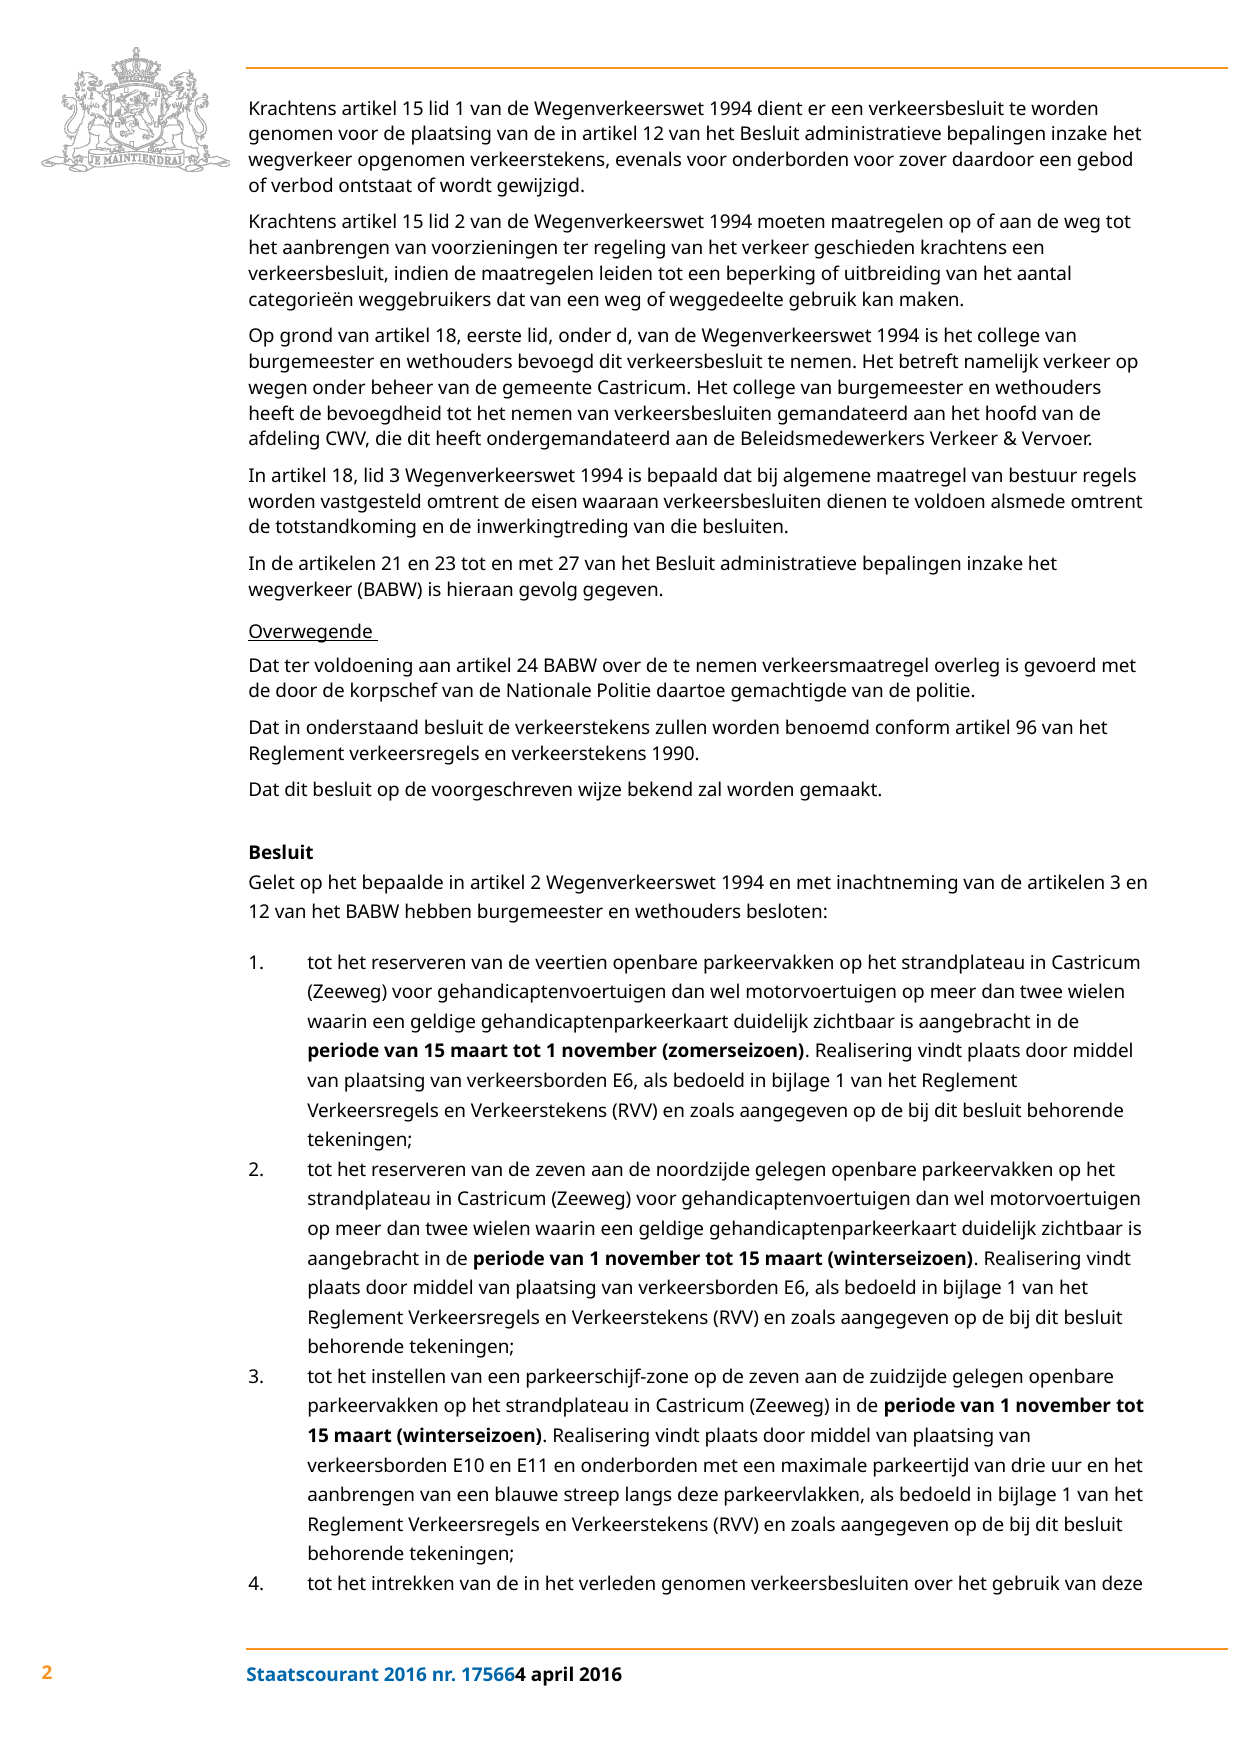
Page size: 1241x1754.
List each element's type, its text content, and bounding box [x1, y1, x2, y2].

list tot het reserveren van de veertien openbare parkeervakken op het strandplateau in Castricum (Zeeweg) voor gehandicaptenvoertuigen dan wel motorvoertuigen op meer dan twee wielen waarin een geldige gehandicaptenparkeerkaart duidelijk zichtbaar is aangebracht in de periode van 15 maart tot 1 november (zomerseizoen). Realisering vindt plaats door middel van plaatsing van verkeersborden E6, als bedoeld in bijlage 1 van het Reglement Verkeersregels en Verkeerstekens (RVV) en zoals aangegeven op de bij dit besluit behorende tekeningen; [248, 949, 1152, 1152]
text In de artikelen 21 en 23 tot en met 27 van het Besluit administratieve bepalingen inzake het wegverkeer (BABW) is hieraan gevolg gegeven. [248, 550, 1152, 602]
text Dat ter voldoening aan artikel 24 BABW over de te nemen verkeersmaatregel overleg is gevoerd met de door de korpschef van de Nationale Politie daartoe gemachtigde van de politie. [248, 652, 1152, 703]
list tot het reserveren van de zeven aan de noordzijde gelegen openbare parkeervakken op het strandplateau in Castricum (Zeeweg) voor gehandicaptenvoertuigen dan wel motorvoertuigen op meer dan twee wielen waarin een geldige gehandicaptenparkeerkaart duidelijk zichtbaar is aangebracht in de periode van 1 november tot 15 maart (winterseizoen). Realisering vindt plaats door middel van plaatsing van verkeersborden E6, als bedoeld in bijlage 1 van het Reglement Verkeersregels en Verkeerstekens (RVV) en zoals aangegeven op de bij dit besluit behorende tekeningen; [248, 1156, 1152, 1359]
text Krachtens artikel 15 lid 2 van de Wegenverkeerswet 1994 moeten maatregelen op of aan de weg tot het aanbrengen van voorzieningen ter regeling van het verkeer geschieden krachtens een verkeersbesluit, indien de maatregelen leiden tot een beperking of uitbreiding van het aantal categorieën weggebruikers dat van een weg of weggedeelte gebruik kan maken. [248, 209, 1152, 312]
text Besluit [248, 839, 1152, 865]
text Gelet op het bepaalde in artikel 2 Wegenverkeerswet 1994 en met inachtneming van de artikelen 3 en 12 van het BABW hebben burgemeester en wethouders besloten: [248, 869, 1152, 924]
list tot het instellen van een parkeerschijf-zone op de zeven aan de zuidzijde gelegen openbare parkeervakken op het strandplateau in Castricum (Zeeweg) in de periode van 1 november tot 15 maart (winterseizoen). Realisering vindt plaats door middel van plaatsing van verkeersborden E10 en E11 en onderborden met een maximale parkeertijd van drie uur en het aanbrengen van een blauwe streep langs deze parkeervlakken, als bedoeld in bijlage 1 van het Reglement Verkeersregels en Verkeerstekens (RVV) en zoals aangegeven op de bij dit besluit behorende tekeningen; [248, 1363, 1152, 1566]
picture [41, 47, 231, 172]
text Dat in onderstaand besluit de verkeerstekens zullen worden benoemd conform artikel 96 van het Reglement verkeersregels en verkeerstekens 1990. [248, 714, 1152, 766]
text Overwegende [248, 618, 1152, 643]
text Krachtens artikel 15 lid 1 van de Wegenverkeerswet 1994 dient er een verkeersbesluit te worden genomen voor de plaatsing van de in artikel 12 van het Besluit administratieve bepalingen inzake het wegverkeer opgenomen verkeerstekens, evenals voor onderborden voor zover daardoor een gebod of verbod ontstaat of wordt gewijzigd. [248, 95, 1152, 198]
text Dat dit besluit op de voorgeschreven wijze bekend zal worden gemaakt. [248, 777, 1152, 802]
text Op grond van artikel 18, eerste lid, onder d, van de Wegenverkeerswet 1994 is het college van burgemeester en wethouders bevoegd dit verkeersbesluit te nemen. Het betreft namelijk verkeer op wegen onder beheer van de gemeente Castricum. Het college van burgemeester en wethouders heeft de bevoegdheid tot het nemen van verkeersbesluiten gemandateerd aan het hoofd van de afdeling CWV, die dit heeft ondergemandateerd aan de Beleidsmedewerkers Verkeer & Vervoer. [248, 322, 1152, 451]
list tot het intrekken van de in het verleden genomen verkeersbesluiten over het gebruik van deze [248, 1570, 1152, 1596]
text In artikel 18, lid 3 Wegenverkeerswet 1994 is bepaald dat bij algemene maatregel van bestuur regels worden vastgesteld omtrent de eisen waaraan verkeersbesluiten dienen te voldoen alsmede omtrent de totstandkoming en de inwerkingtreding van die besluiten. [248, 462, 1152, 539]
